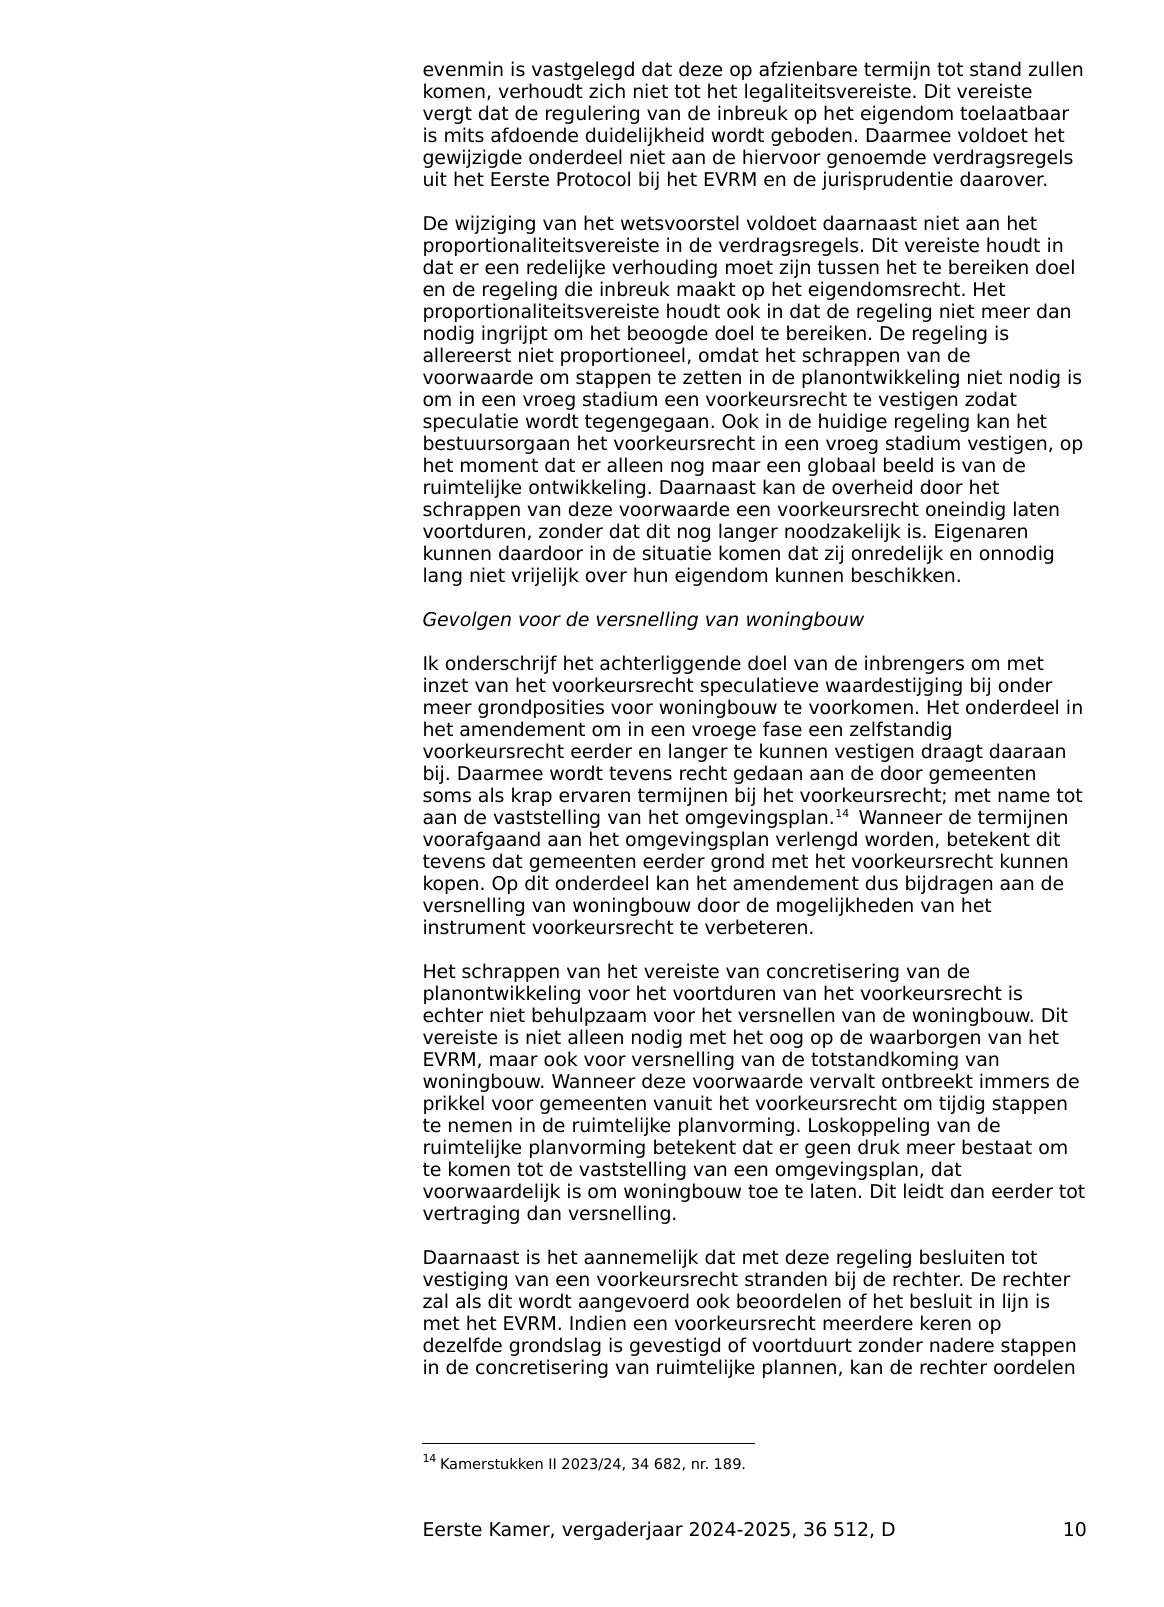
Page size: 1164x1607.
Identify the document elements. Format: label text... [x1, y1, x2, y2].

text De wijziging van het wetsvoorstel voldoet daarnaast niet aan het proportionaliteitsvereiste in de verdragsregels. Dit vereiste houdt in dat er een redelijke verhouding moet zijn tussen het te bereiken doel en de regeling die inbreuk maakt op het eigendomsrecht. Het proportionaliteitsvereiste houdt ook in dat de regeling niet meer dan nodig ingrijpt om het beoogde doel te bereiken. De regeling is allereerst niet proportioneel, omdat het schrappen van de voorwaarde om stappen te zetten in de planontwikkeling niet nodig is om in een vroeg stadium een voorkeursrecht te vestigen zodat speculatie wordt tegengegaan. Ook in de huidige regeling kan het bestuursorgaan het voorkeursrecht in een vroeg stadium vestigen, op het moment dat er alleen nog maar een globaal beeld is van de ruimtelijke ontwikkeling. Daarnaast kan de overheid door het schrappen van deze voorwaarde een voorkeursrecht oneindig laten voortduren, zonder dat dit nog langer noodzakelijk is. Eigenaren kunnen daardoor in de situatie komen dat zij onredelijk en onnodig lang niet vrijelijk over hun eigendom kunnen beschikken. [422, 213, 1087, 587]
text Kamerstukken II 2023/24, 34 682, nr. 189. [422, 1452, 1087, 1474]
text Het schrappen van het vereiste van concretisering van de planontwikkeling voor het voortduren van het voorkeursrecht is echter niet behulpzaam voor het versnellen van de woningbouw. Dit vereiste is niet alleen nodig met het oog op de waarborgen van het EVRM, maar ook voor versnelling van de totstandkoming van woningbouw. Wanneer deze voorwaarde vervalt ontbreekt immers de prikkel voor gemeenten vanuit het voorkeursrecht om tijdig stappen te nemen in de ruimtelijke planvorming. Loskoppeling van de ruimtelijke planvorming betekent dat er geen druk meer bestaat om te komen tot de vaststelling van een omgevingsplan, dat voorwaardelijk is om woningbouw toe te laten. Dit leidt dan eerder tot vertraging dan versnelling. [422, 961, 1087, 1225]
text Daarnaast is het aannemelijk dat met deze regeling besluiten tot vestiging van een voorkeursrecht stranden bij de rechter. De rechter zal als dit wordt aangevoerd ook beoordelen of het besluit in lijn is met het EVRM. Indien een voorkeursrecht meerdere keren op dezelfde grondslag is gevestigd of voortduurt zonder nadere stappen in de concretisering van ruimtelijke plannen, kan de rechter oordelen [422, 1247, 1087, 1379]
text evenmin is vastgelegd dat deze op afzienbare termijn tot stand zullen komen, verhoudt zich niet tot het legaliteitsvereiste. Dit vereiste vergt dat de regulering van de inbreuk op het eigendom toelaatbaar is mits afdoende duidelijkheid wordt geboden. Daarmee voldoet het gewijzigde onderdeel niet aan de hiervoor genoemde verdragsregels uit het Eerste Protocol bij het EVRM en de jurisprudentie daarover. [422, 59, 1087, 191]
text Ik onderschrijf het achterliggende doel van de inbrengers om met inzet van het voorkeursrecht speculatieve waardestijging bij onder meer grondposities voor woningbouw te voorkomen. Het onderdeel in het amendement om in een vroege fase een zelfstandig voorkeursrecht eerder en langer te kunnen vestigen draagt daaraan bij. Daarmee wordt tevens recht gedaan aan de door gemeenten soms als krap ervaren termijnen bij het voorkeursrecht; met name tot aan de vaststelling van het omgevingsplan. Wanneer de termijnen voorafgaand aan het omgevingsplan verlengd worden, betekent dit tevens dat gemeenten eerder grond met het voorkeursrecht kunnen kopen. Op dit onderdeel kan het amendement dus bijdragen aan de versnelling van woningbouw door de mogelijkheden van het instrument voorkeursrecht te verbeteren. [422, 653, 1087, 939]
subtitle Gevolgen voor de versnelling van woningbouw [422, 609, 1087, 631]
